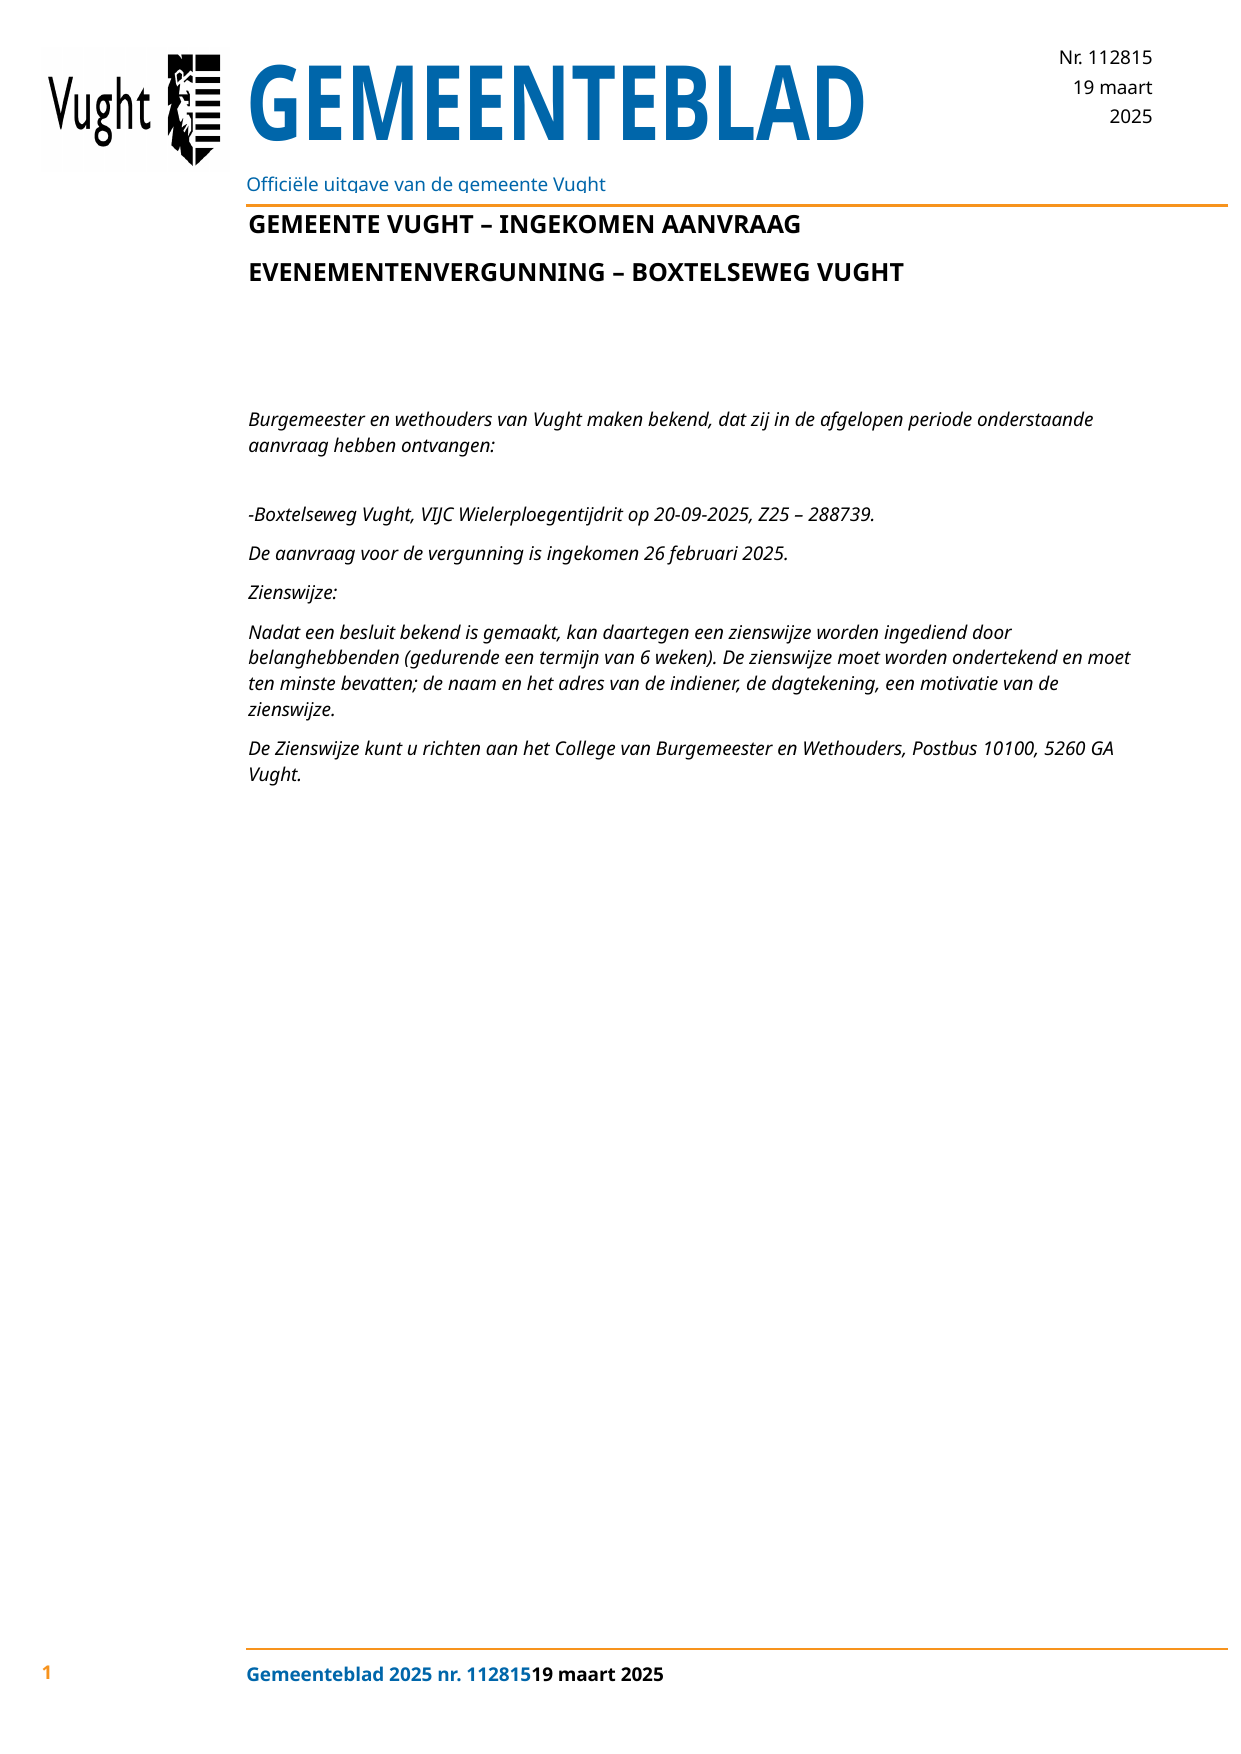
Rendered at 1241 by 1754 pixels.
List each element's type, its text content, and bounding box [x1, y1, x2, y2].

text Burgemeester en wethouders van Vught maken bekend, dat zij in de afgelopen periode onderstaande aanvraag hebben ontvangen: [248, 406, 1152, 458]
text De aanvraag voor de vergunning is ingekomen 26 februari 2025. [248, 540, 1152, 566]
text Nadat een besluit bekend is gemaakt, kan daartegen een zienswijze worden ingediend door belanghebbenden (gedurende een termijn van 6 weken). De zienswijze moet worden ondertekend en moet ten minste bevatten; de naam en het adres van de indiener, de dagtekening, een motivatie van de zienswijze. [248, 619, 1152, 722]
picture [41, 47, 231, 172]
text GEMEENTE VUGHT – INGEKOMEN AANVRAAG EVENEMENTENVERGUNNING – BOXTELSEWEG VUGHT [248, 207, 1152, 288]
text De Zienswijze kunt u richten aan het College van Burgemeester en Wethouders, Postbus 10100, 5260 GA Vught. [248, 735, 1152, 787]
text -Boxtelseweg Vught, VIJC Wielerploegentijdrit op 20-09-2025, Z25 – 288739. [248, 501, 1152, 527]
text Zienswijze: [248, 579, 1152, 605]
